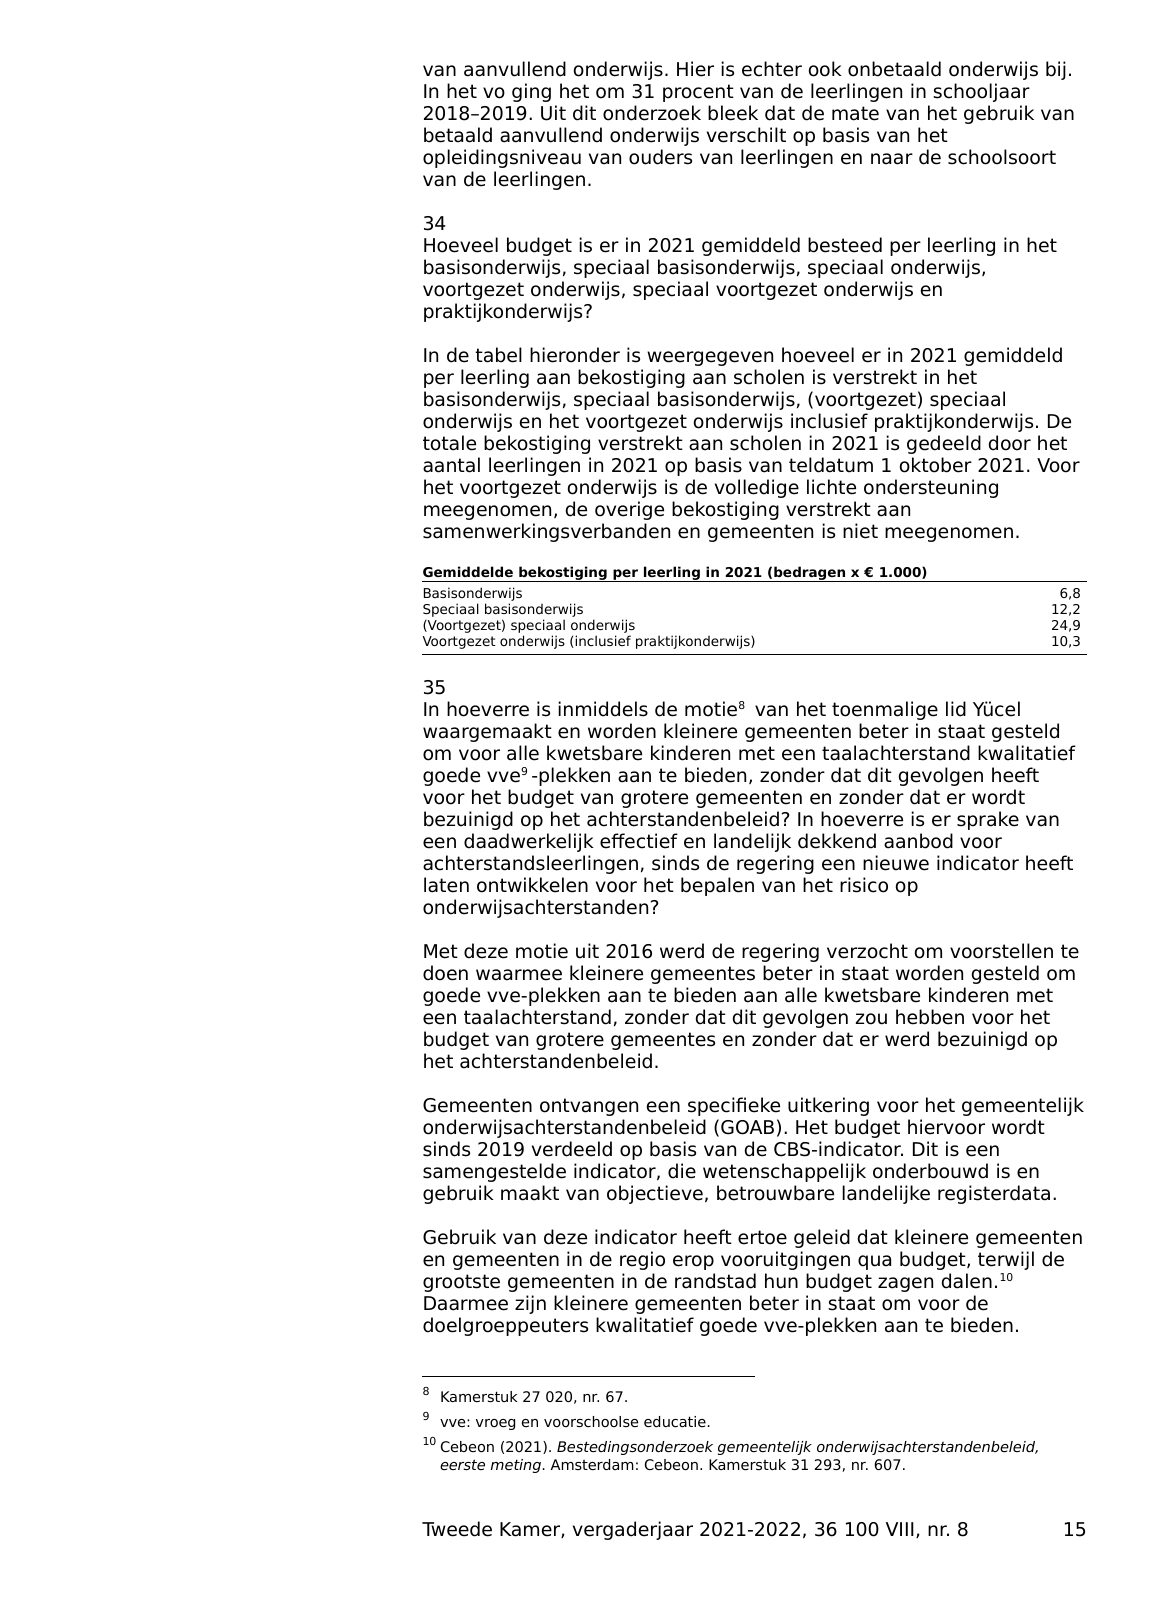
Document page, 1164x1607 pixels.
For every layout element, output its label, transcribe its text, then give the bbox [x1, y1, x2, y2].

text vve: vroeg en voorschoolse educatie. [422, 1410, 1087, 1432]
table_cell (Voortgezet) speciaal onderwijs [422, 618, 1013, 633]
table_cell 6,8 [1013, 582, 1087, 602]
text Gebruik van deze indicator heeft ertoe geleid dat kleinere gemeenten en gemeenten in de regio erop vooruitgingen qua budget, terwijl de grootste gemeenten in de randstad hun budget zagen dalen. Daarmee zijn kleinere gemeenten beter in staat om voor de doelgroeppeuters kwalitatief goede vve-plekken aan te bieden. [422, 1227, 1087, 1337]
table_cell Speciaal basisonderwijs [422, 602, 1013, 618]
text 34 [422, 213, 1087, 235]
text 35 [422, 677, 1087, 699]
text Met deze motie uit 2016 werd de regering verzocht om voorstellen te doen waarmee kleinere gemeentes beter in staat worden gesteld om goede vve-plekken aan te bieden aan alle kwetsbare kinderen met een taalachterstand, zonder dat dit gevolgen zou hebben voor het budget van grotere gemeentes en zonder dat er werd bezuinigd op het achterstandenbeleid. [422, 941, 1087, 1073]
text Hoeveel budget is er in 2021 gemiddeld besteed per leerling in het basisonderwijs, speciaal basisonderwijs, speciaal onderwijs, voortgezet onderwijs, speciaal voortgezet onderwijs en praktijkonderwijs? [422, 235, 1087, 323]
text Gemeenten ontvangen een specifieke uitkering voor het gemeentelijk onderwijsachterstandenbeleid (GOAB). Het budget hiervoor wordt sinds 2019 verdeeld op basis van de CBS-indicator. Dit is een samengestelde indicator, die wetenschappelijk onderbouwd is en gebruik maakt van objectieve, betrouwbare landelijke registerdata. [422, 1095, 1087, 1205]
text van aanvullend onderwijs. Hier is echter ook onbetaald onderwijs bij. In het vo ging het om 31 procent van de leerlingen in schooljaar 2018–2019. Uit dit onderzoek bleek dat de mate van het gebruik van betaald aanvullend onderwijs verschilt op basis van het opleidingsniveau van ouders van leerlingen en naar de schoolsoort van de leerlingen. [422, 59, 1087, 191]
table_cell Basisonderwijs [422, 582, 1013, 602]
table_cell 10,3 [1013, 634, 1087, 654]
table_cell Voortgezet onderwijs (inclusief praktijkonderwijs) [422, 634, 1013, 654]
text Kamerstuk 27 020, nr. 67. [422, 1385, 1087, 1407]
text In de tabel hieronder is weergegeven hoeveel er in 2021 gemiddeld per leerling aan bekostiging aan scholen is verstrekt in het basisonderwijs, speciaal basisonderwijs, (voortgezet) speciaal onderwijs en het voortgezet onderwijs inclusief praktijkonderwijs. De totale bekostiging verstrekt aan scholen in 2021 is gedeeld door het aantal leerlingen in 2021 op basis van teldatum 1 oktober 2021. Voor het voortgezet onderwijs is de volledige lichte ondersteuning meegenomen, de overige bekostiging verstrekt aan samenwerkingsverbanden en gemeenten is niet meegenomen. [422, 345, 1087, 543]
table_cell 12,2 [1013, 602, 1087, 618]
table_cell 24,9 [1013, 618, 1087, 633]
text Cebeon (2021). Bestedingsonderzoek gemeentelijk onderwijsachterstandenbeleid, eerste meting. Amsterdam: Cebeon. Kamerstuk 31 293, nr. 607. [422, 1435, 1087, 1474]
table_header Gemiddelde bekostiging per leerling in 2021 (bedragen x € 1.000) [422, 565, 1087, 581]
text In hoeverre is inmiddels de motie van het toenmalige lid Yücel waargemaakt en worden kleinere gemeenten beter in staat gesteld om voor alle kwetsbare kinderen met een taalachterstand kwalitatief goede vve-plekken aan te bieden, zonder dat dit gevolgen heeft voor het budget van grotere gemeenten en zonder dat er wordt bezuinigd op het achterstandenbeleid? In hoeverre is er sprake van een daadwerkelijk effectief en landelijk dekkend aanbod voor achterstandsleerlingen, sinds de regering een nieuwe indicator heeft laten ontwikkelen voor het bepalen van het risico op onderwijsachterstanden? [422, 699, 1087, 919]
